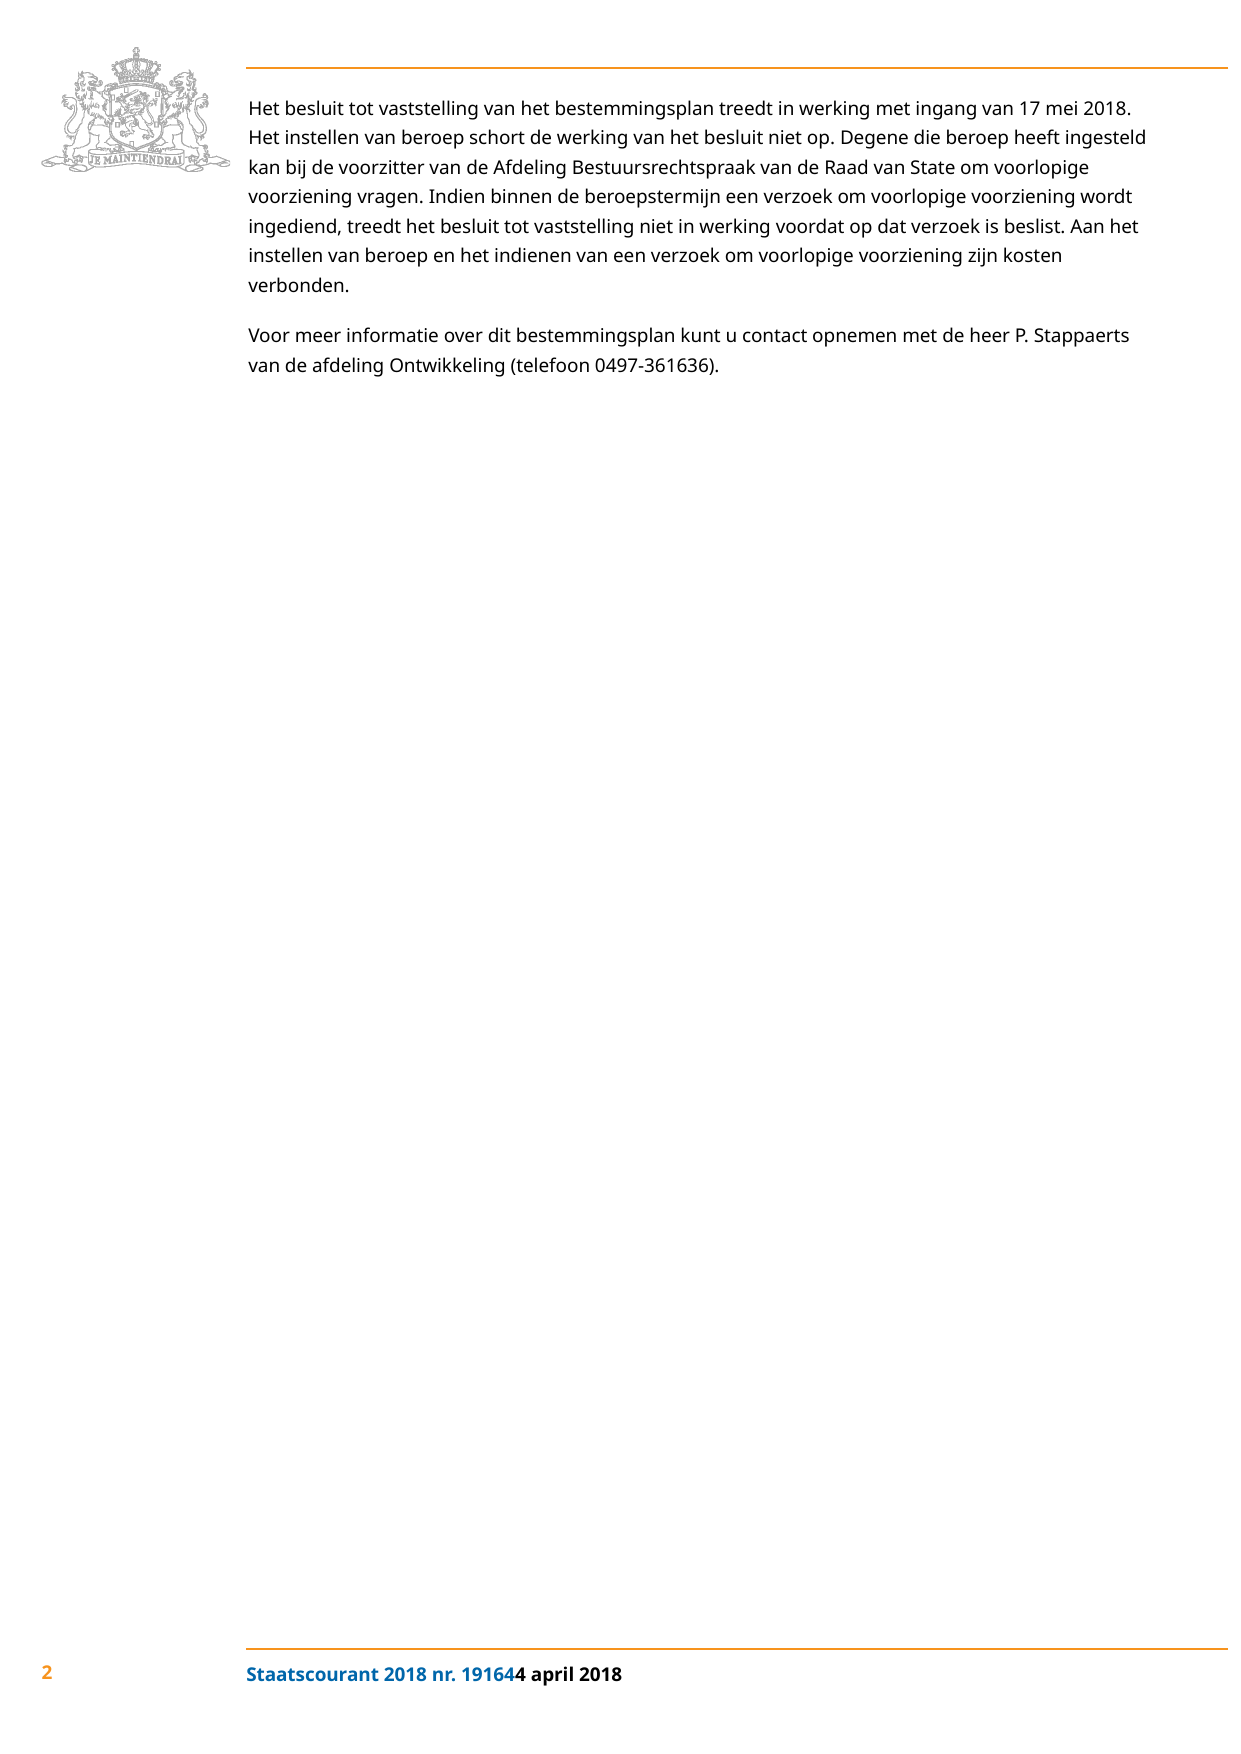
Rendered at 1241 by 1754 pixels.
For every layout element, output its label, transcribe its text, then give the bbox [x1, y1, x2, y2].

text Het besluit tot vaststelling van het bestemmingsplan treedt in werking met ingang van 17 mei 2018. Het instellen van beroep schort de werking van het besluit niet op. Degene die beroep heeft ingesteld kan bij de voorzitter van de Afdeling Bestuursrechtspraak van de Raad van State om voorlopige voorziening vragen. Indien binnen de beroepstermijn een verzoek om voorlopige voorziening wordt ingediend, treedt het besluit tot vaststelling niet in werking voordat op dat verzoek is beslist. Aan het instellen van beroep en het indienen van een verzoek om voorlopige voorziening zijn kosten verbonden. [248, 95, 1152, 298]
text Voor meer informatie over dit bestemmingsplan kunt u contact opnemen met de heer P. Stappaerts van de afdeling Ontwikkeling (telefoon 0497-361636). [248, 323, 1152, 378]
picture [41, 47, 231, 172]
